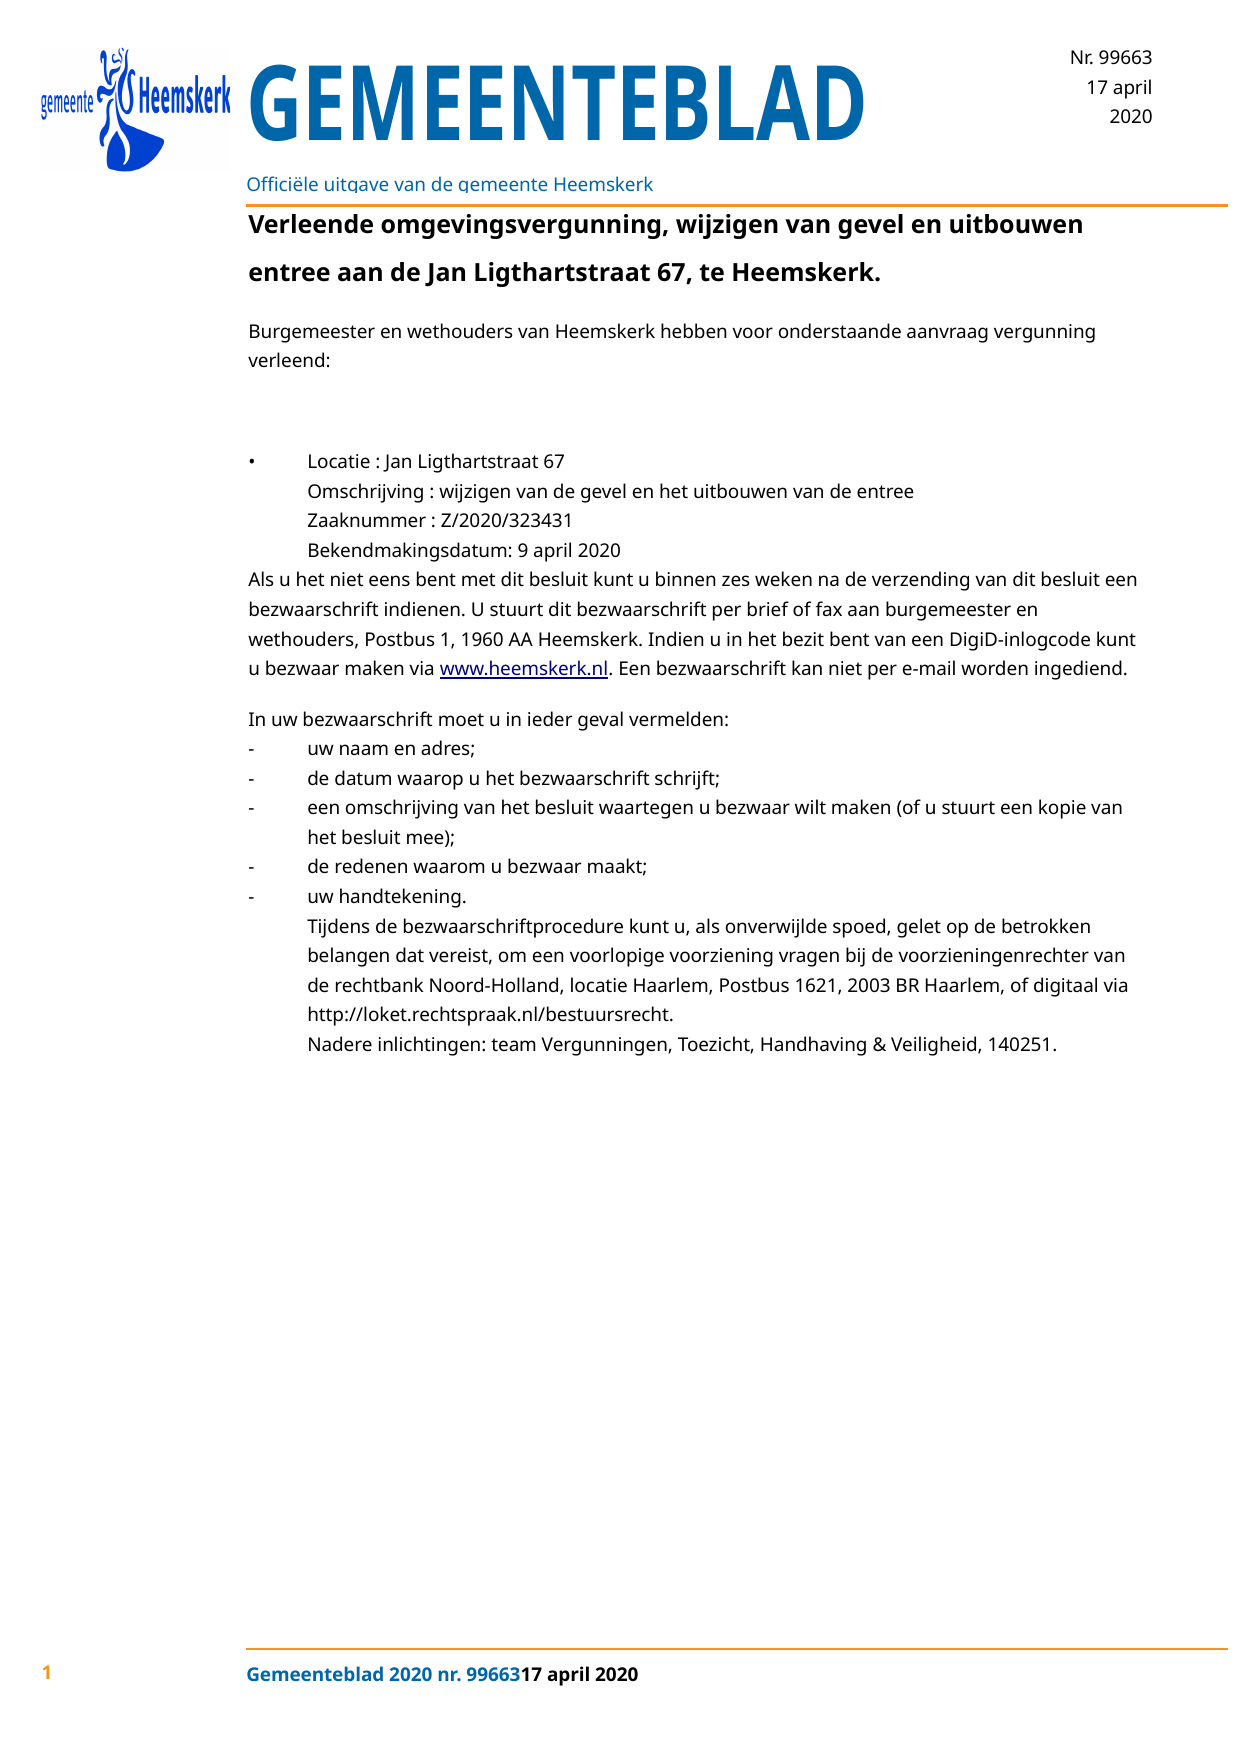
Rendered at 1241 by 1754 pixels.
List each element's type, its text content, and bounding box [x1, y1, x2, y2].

text Verleende omgevingsvergunning, wijzigen van gevel en uitbouwen entree aan de Jan Ligthartstraat 67, te Heemskerk. [248, 207, 1152, 288]
list Bekendmakingsdatum: 9 april 2020 [248, 537, 1152, 563]
text Burgemeester en wethouders van Heemskerk hebben voor onderstaande aanvraag vergunning verleend: [248, 318, 1152, 373]
list een omschrijving van het besluit waartegen u bezwaar wilt maken (of u stuurt een kopie van het besluit mee); [248, 794, 1152, 850]
list Nadere inlichtingen: team Vergunningen, Toezicht, Handhaving & Veiligheid, 140251. [248, 1031, 1152, 1057]
list uw handtekening. [248, 883, 1152, 909]
list uw naam en adres; [248, 735, 1152, 761]
text In uw bezwaarschrift moet u in ieder geval vermelden: [248, 706, 1152, 732]
list Tijdens de bezwaarschriftprocedure kunt u, als onverwijlde spoed, gelet op de betrokken belangen dat vereist, om een voorlopige voorziening vragen bij de voorzieningenrechter van de rechtbank Noord-Holland, locatie Haarlem, Postbus 1621, 2003 BR Haarlem, of digitaal via http://loket.rechtspraak.nl/bestuursrecht. [248, 913, 1152, 1027]
text Als u het niet eens bent met dit besluit kunt u binnen zes weken na de verzending van dit besluit een bezwaarschrift indienen. U stuurt dit bezwaarschrift per brief of fax aan burgemeester en wethouders, Postbus 1, 1960 AA Heemskerk. Indien u in het bezit bent van een DigiD-inlogcode kunt u bezwaar maken via www.heemskerk.nl. Een bezwaarschrift kan niet per e-mail worden ingediend. [248, 567, 1152, 681]
picture [41, 47, 231, 172]
list de datum waarop u het bezwaarschrift schrijft; [248, 765, 1152, 791]
list Omschrijving : wijzigen van de gevel en het uitbouwen van de entree [248, 478, 1152, 504]
list de redenen waarom u bezwaar maakt; [248, 854, 1152, 879]
list Locatie : Jan Ligthartstraat 67 [248, 448, 1152, 474]
list Zaaknummer : Z/2020/323431 [248, 507, 1152, 533]
